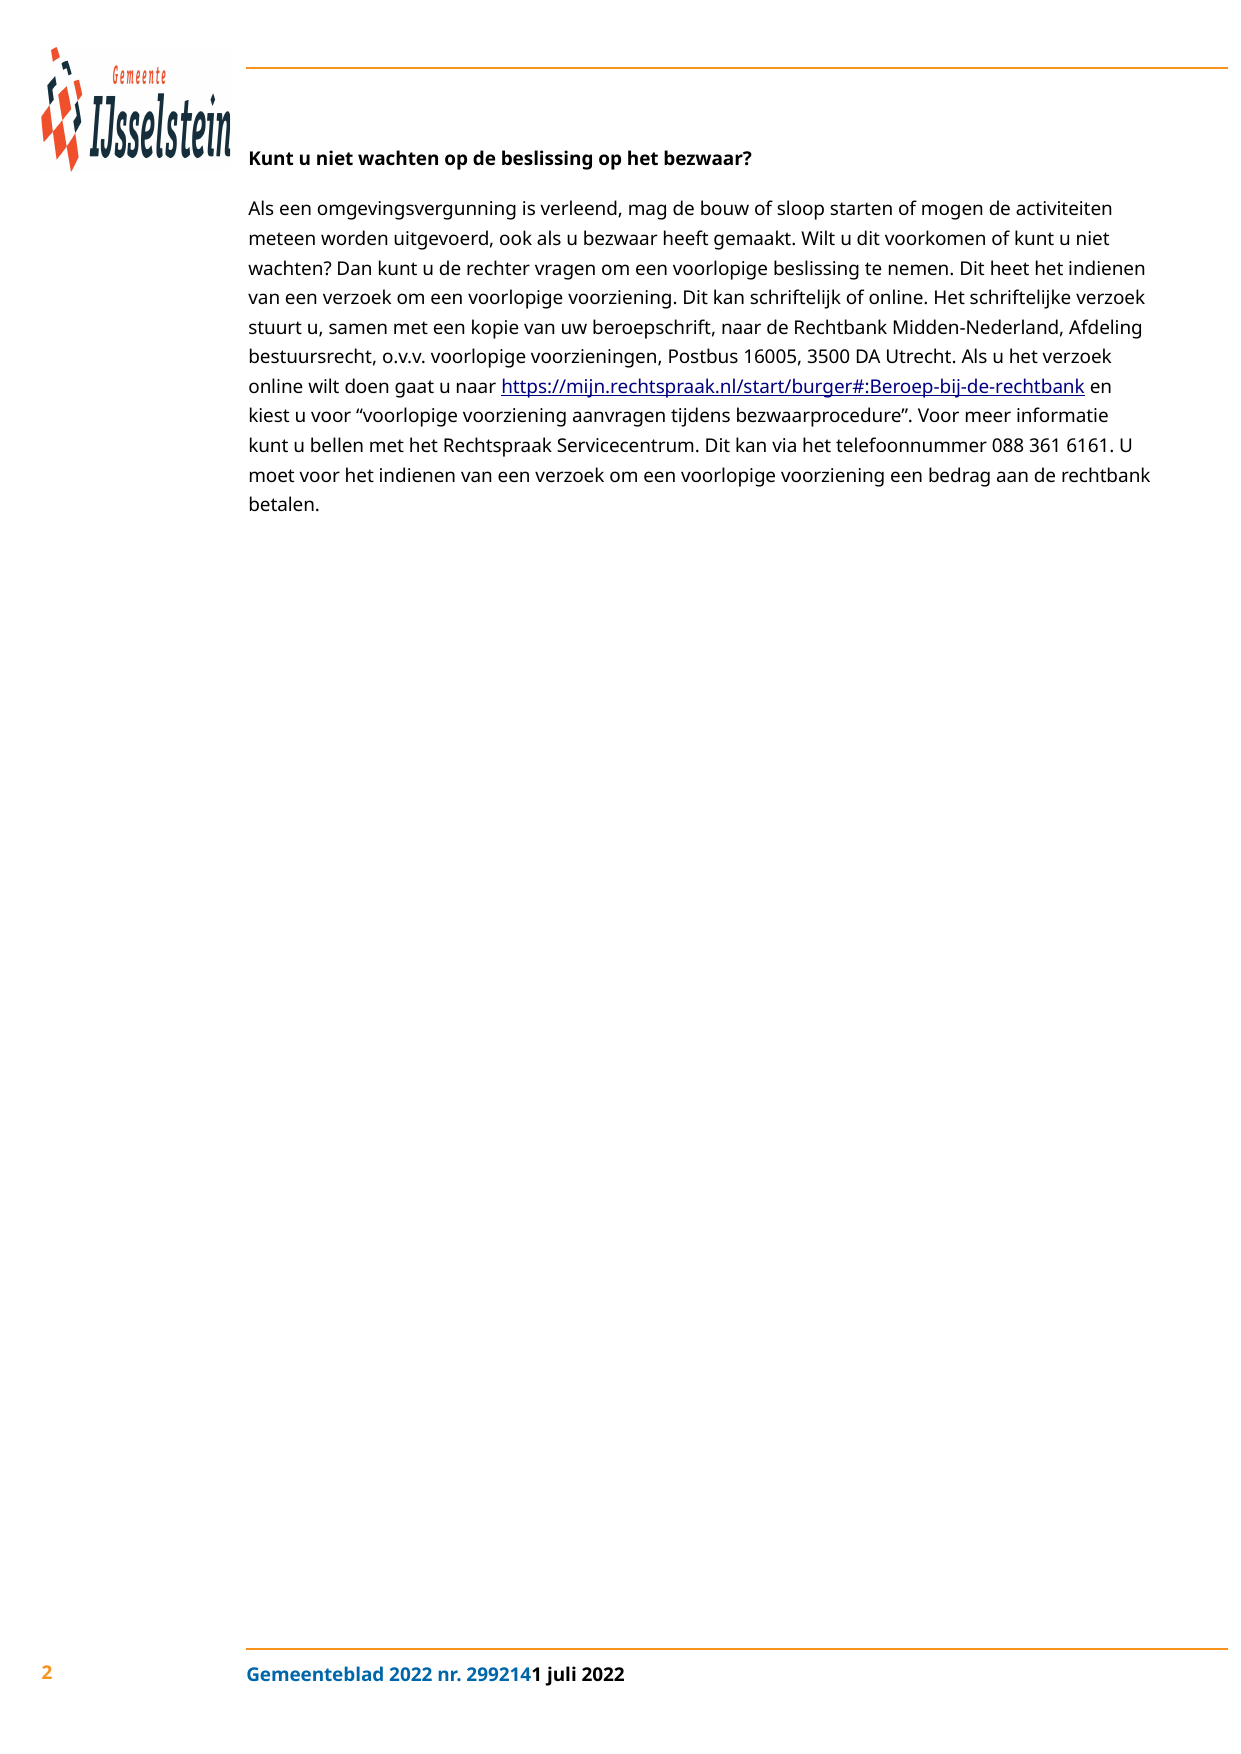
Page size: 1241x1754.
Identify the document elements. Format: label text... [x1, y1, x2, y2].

text Als een omgevingsvergunning is verleend, mag de bouw of sloop starten of mogen de activiteiten meteen worden uitgevoerd, ook als u bezwaar heeft gemaakt. Wilt u dit voorkomen of kunt u niet wachten? Dan kunt u de rechter vragen om een voorlopige beslissing te nemen. Dit heet het indienen van een verzoek om een voorlopige voorziening. Dit kan schriftelijk of online. Het schriftelijke verzoek stuurt u, samen met een kopie van uw beroepschrift, naar de Rechtbank Midden-Nederland, Afdeling bestuursrecht, o.v.v. voorlopige voorzieningen, Postbus 16005, 3500 DA Utrecht. Als u het verzoek online wilt doen gaat u naar https://mijn.rechtspraak.nl/start/burger#:Beroep-bij-de-rechtbank en kiest u voor “voorlopige voorziening aanvragen tijdens bezwaarprocedure”. Voor meer informatie kunt u bellen met het Rechtspraak Servicecentrum. Dit kan via het telefoonnummer 088 361 6161. U moet voor het indienen van een verzoek om een voorlopige voorziening een bedrag aan de rechtbank betalen. [248, 196, 1152, 517]
text Kunt u niet wachten op de beslissing op het bezwaar? [248, 145, 1152, 171]
picture [41, 47, 231, 172]
